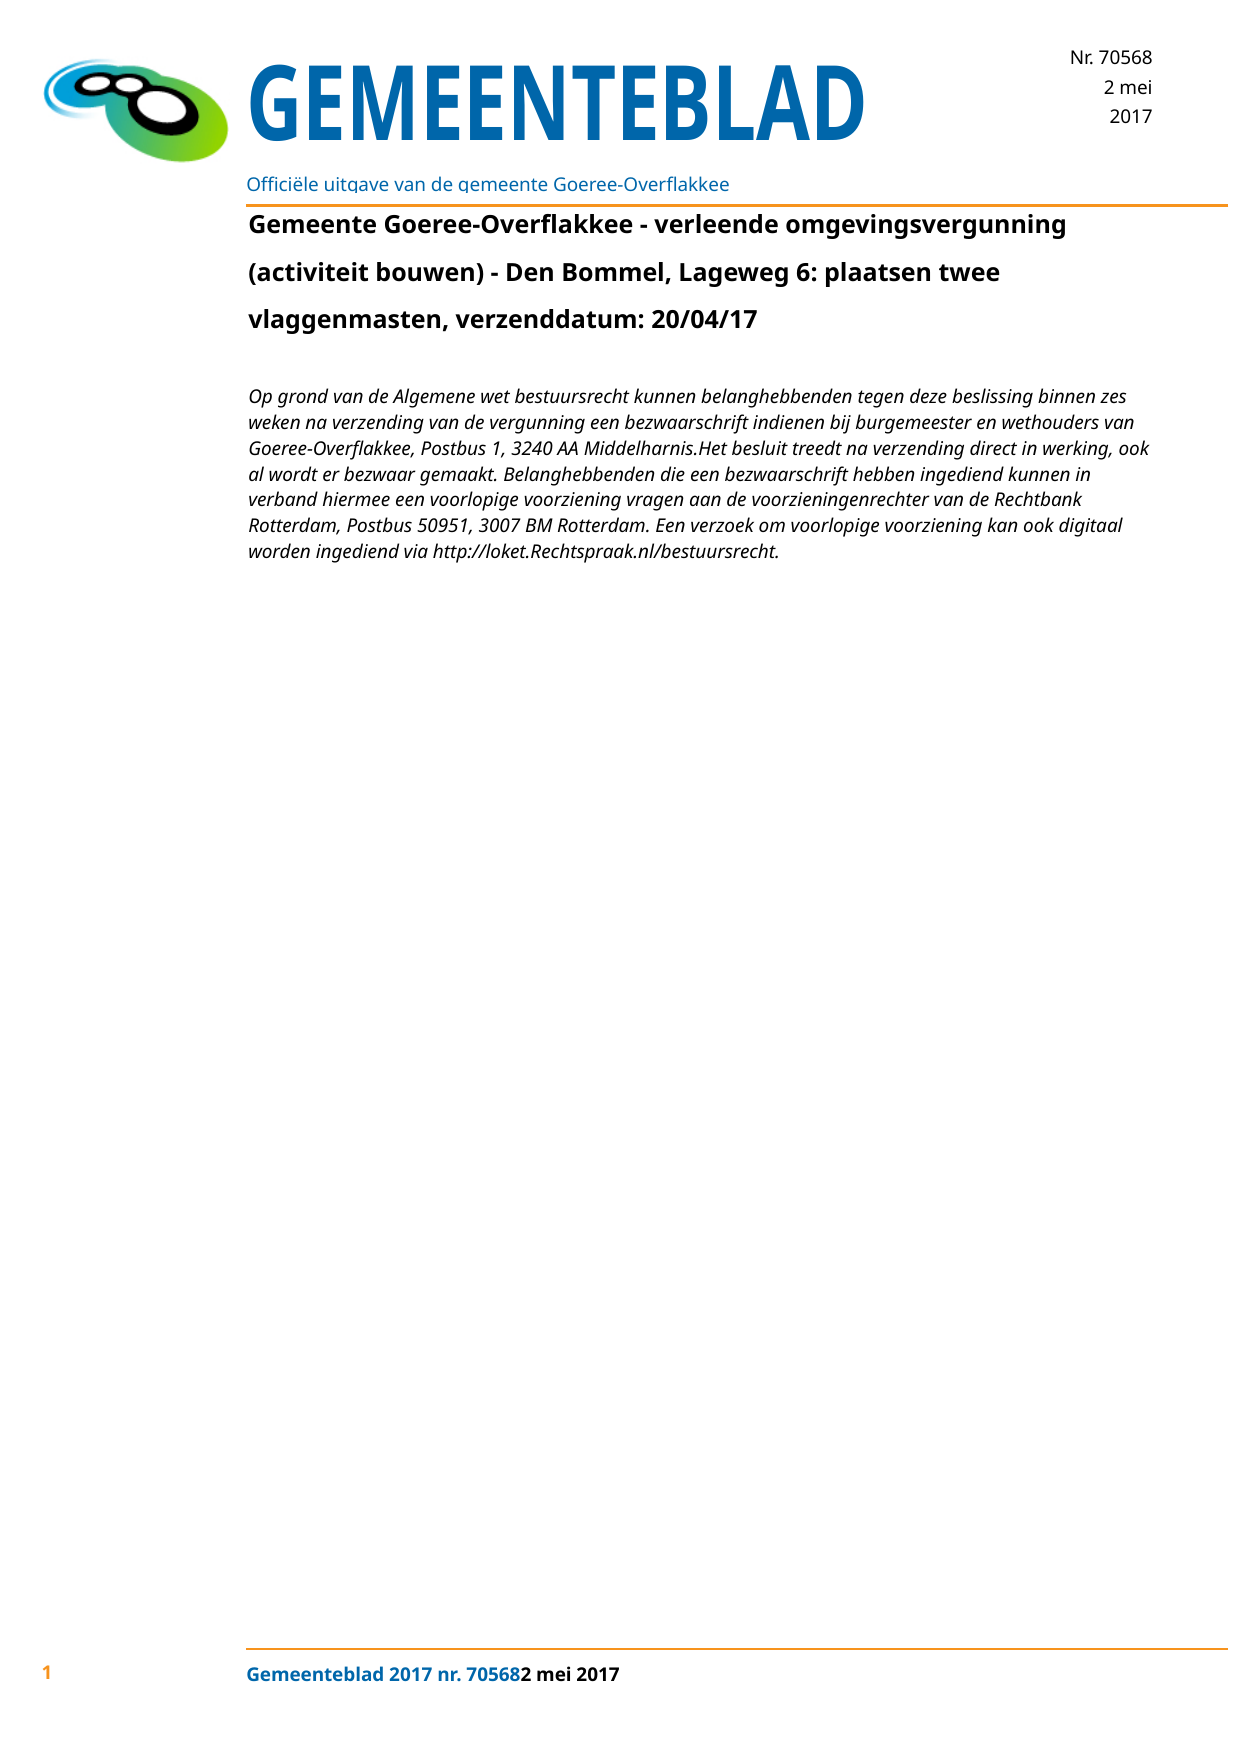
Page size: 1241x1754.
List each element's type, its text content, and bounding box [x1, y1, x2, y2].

text Op grond van de Algemene wet bestuursrecht kunnen belanghebbenden tegen deze beslissing binnen zes weken na verzending van de vergunning een bezwaarschrift indienen bij burgemeester en wethouders van Goeree-Overflakkee, Postbus 1, 3240 AA Middelharnis.Het besluit treedt na verzending direct in werking, ook al wordt er bezwaar gemaakt. Belanghebbenden die een bezwaarschrift hebben ingediend kunnen in verband hiermee een voorlopige voorziening vragen aan de voorzieningenrechter van de Rechtbank Rotterdam, Postbus 50951, 3007 BM Rotterdam. Een verzoek om voorlopige voorziening kan ook digitaal worden ingediend via http://loket.Rechtspraak.nl/bestuursrecht. [248, 384, 1152, 564]
text Gemeente Goeree-Overflakkee - verleende omgevingsvergunning (activiteit bouwen) - Den Bommel, Lageweg 6: plaatsen twee vlaggenmasten, verzenddatum: 20/04/17 [248, 207, 1152, 336]
picture [41, 47, 231, 172]
